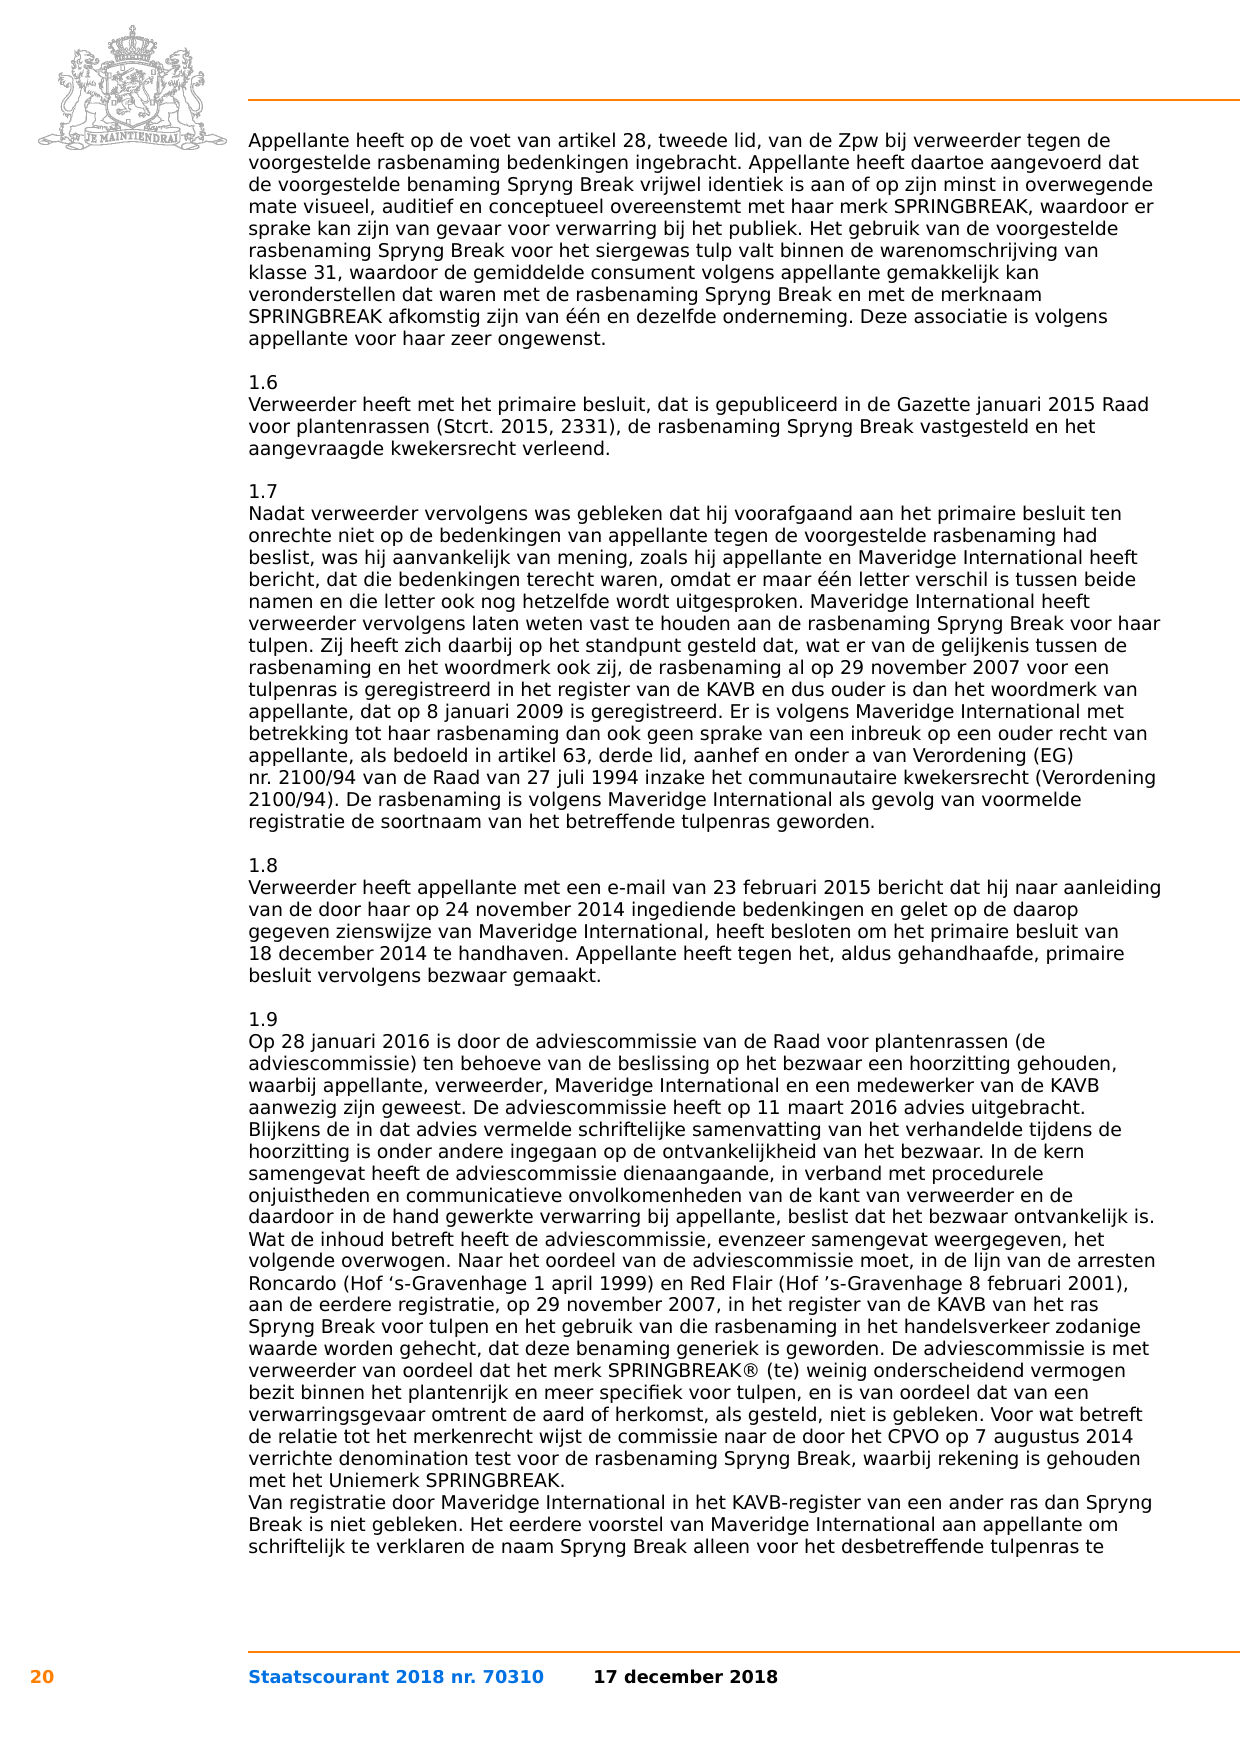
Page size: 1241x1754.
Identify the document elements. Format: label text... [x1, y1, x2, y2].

text Op 28 januari 2016 is door de adviescommissie van de Raad voor plantenrassen (de adviescommissie) ten behoeve van de beslissing op het bezwaar een hoorzitting gehouden, waarbij appellante, verweerder, Maveridge International en een medewerker van de KAVB aanwezig zijn geweest. De adviescommissie heeft op 11 maart 2016 advies uitgebracht. Blijkens de in dat advies vermelde schriftelijke samenvatting van het verhandelde tijdens de hoorzitting is onder andere ingegaan op de ontvankelijkheid van het bezwaar. In de kern samengevat heeft de adviescommissie dienaangaande, in verband met procedurele onjuistheden en communicatieve onvolkomenheden van de kant van verweerder en de daardoor in de hand gewerkte verwarring bij appellante, beslist dat het bezwaar ontvankelijk is. Wat de inhoud betreft heeft de adviescommissie, evenzeer samengevat weergegeven, het volgende overwogen. Naar het oordeel van de adviescommissie moet, in de lijn van de arresten Roncardo (Hof ‘s-Gravenhage 1 april 1999) en Red Flair (Hof ’s-Gravenhage 8 februari 2001), aan de eerdere registratie, op 29 november 2007, in het register van de KAVB van het ras Spryng Break voor tulpen en het gebruik van die rasbenaming in het handelsverkeer zodanige waarde worden gehecht, dat deze benaming generiek is geworden. De adviescommissie is met verweerder van oordeel dat het merk SPRINGBREAK® (te) weinig onderscheidend vermogen bezit binnen het plantenrijk en meer specifiek voor tulpen, en is van oordeel dat van een verwarringsgevaar omtrent de aard of herkomst, als gesteld, niet is gebleken. Voor wat betreft de relatie tot het merkenrecht wijst de commissie naar de door het CPVO op 7 augustus 2014 verrichte denomination test voor de rasbenaming Spryng Break, waarbij rekening is gehouden met het Uniemerk SPRINGBREAK. [248, 1031, 1163, 1492]
text Appellante heeft op de voet van artikel 28, tweede lid, van de Zpw bij verweerder tegen de voorgestelde rasbenaming bedenkingen ingebracht. Appellante heeft daartoe aangevoerd dat de voorgestelde benaming Spryng Break vrijwel identiek is aan of op zijn minst in overwegende mate visueel, auditief en conceptueel overeenstemt met haar merk SPRINGBREAK, waardoor er sprake kan zijn van gevaar voor verwarring bij het publiek. Het gebruik van de voorgestelde rasbenaming Spryng Break voor het siergewas tulp valt binnen de warenomschrijving van klasse 31, waardoor de gemiddelde consument volgens appellante gemakkelijk kan veronderstellen dat waren met de rasbenaming Spryng Break en met de merknaam SPRINGBREAK afkomstig zijn van één en dezelfde onderneming. Deze associatie is volgens appellante voor haar zeer ongewenst. [248, 130, 1163, 350]
text 1.8 [248, 855, 1163, 877]
text Verweerder heeft appellante met een e-mail van 23 februari 2015 bericht dat hij naar aanleiding van de door haar op 24 november 2014 ingediende bedenkingen en gelet op de daarop gegeven zienswijze van Maveridge International, heeft besloten om het primaire besluit van 18 december 2014 te handhaven. Appellante heeft tegen het, aldus gehandhaafde, primaire besluit vervolgens bezwaar gemaakt. [248, 877, 1163, 987]
text 1.7 [248, 481, 1163, 503]
text Nadat verweerder vervolgens was gebleken dat hij voorafgaand aan het primaire besluit ten onrechte niet op de bedenkingen van appellante tegen de voorgestelde rasbenaming had beslist, was hij aanvankelijk van mening, zoals hij appellante en Maveridge International heeft bericht, dat die bedenkingen terecht waren, omdat er maar één letter verschil is tussen beide namen en die letter ook nog hetzelfde wordt uitgesproken. Maveridge International heeft verweerder vervolgens laten weten vast te houden aan de rasbenaming Spryng Break voor haar tulpen. Zij heeft zich daarbij op het standpunt gesteld dat, wat er van de gelijkenis tussen de rasbenaming en het woordmerk ook zij, de rasbenaming al op 29 november 2007 voor een tulpenras is geregistreerd in het register van de KAVB en dus ouder is dan het woordmerk van appellante, dat op 8 januari 2009 is geregistreerd. Er is volgens Maveridge International met betrekking tot haar rasbenaming dan ook geen sprake van een inbreuk op een ouder recht van appellante, als bedoeld in artikel 63, derde lid, aanhef en onder a van Verordening (EG) nr. 2100/94 van de Raad van 27 juli 1994 inzake het communautaire kwekersrecht (Verordening 2100/94). De rasbenaming is volgens Maveridge International als gevolg van voormelde registratie de soortnaam van het betreffende tulpenras geworden. [248, 503, 1163, 833]
text Verweerder heeft met het primaire besluit, dat is gepubliceerd in de Gazette januari 2015 Raad voor plantenrassen (Stcrt. 2015, 2331), de rasbenaming Spryng Break vastgesteld en het aangevraagde kwekersrecht verleend. [248, 393, 1163, 459]
text 1.9 [248, 1009, 1163, 1031]
text 1.6 [248, 372, 1163, 393]
text Van registratie door Maveridge International in het KAVB-register van een ander ras dan Spryng Break is niet gebleken. Het eerdere voorstel van Maveridge International aan appellante om schriftelijk te verklaren de naam Spryng Break alleen voor het desbetreffende tulpenras te [248, 1492, 1163, 1558]
picture [38, 25, 227, 150]
